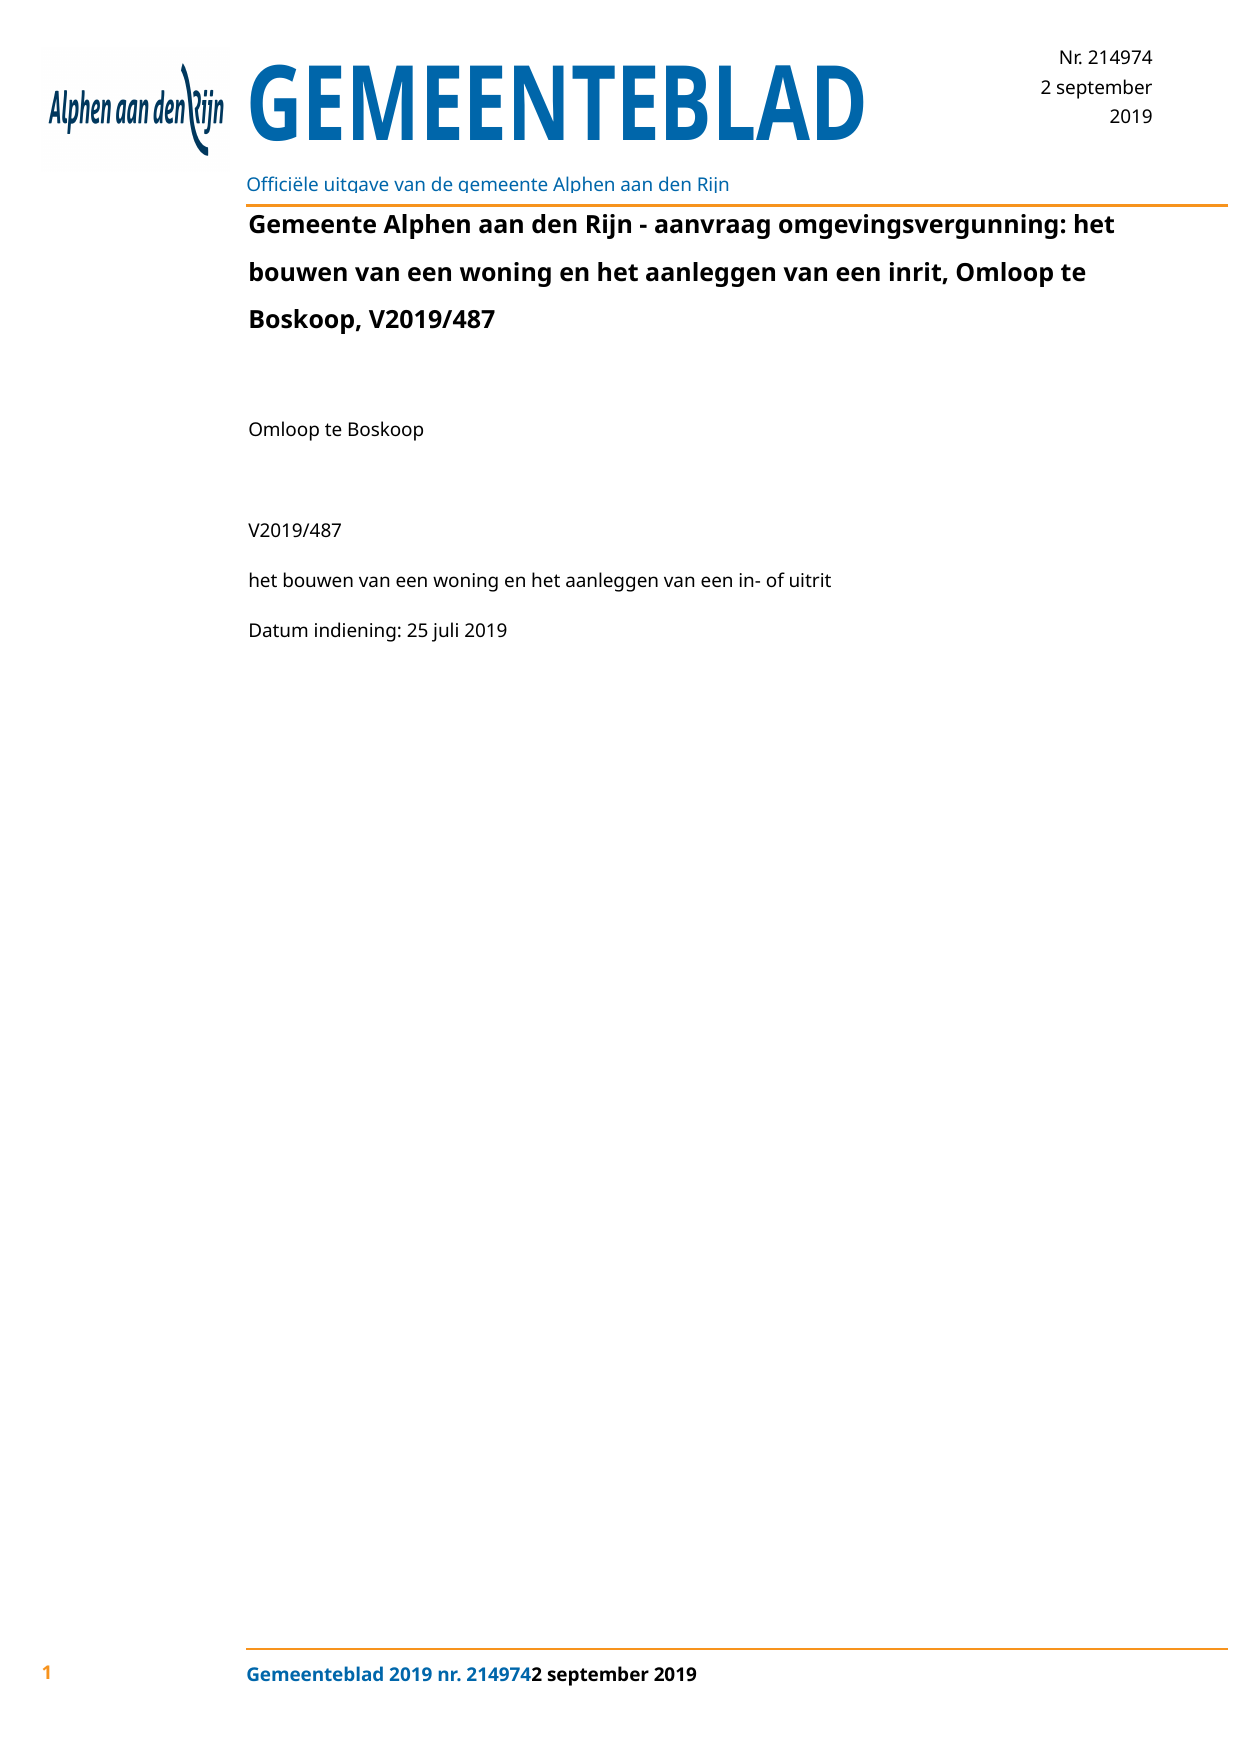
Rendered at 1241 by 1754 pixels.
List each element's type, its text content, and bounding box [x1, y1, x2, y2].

text V2019/487 [248, 517, 1152, 542]
text Gemeente Alphen aan den Rijn - aanvraag omgevingsvergunning: het bouwen van een woning en het aanleggen van een inrit, Omloop te Boskoop, V2019/487 [248, 207, 1152, 336]
picture [41, 47, 231, 172]
text Datum indiening: 25 juli 2019 [248, 618, 1152, 643]
text Omloop te Boskoop [248, 416, 1152, 442]
text het bouwen van een woning en het aanleggen van een in- of uitrit [248, 567, 1152, 593]
